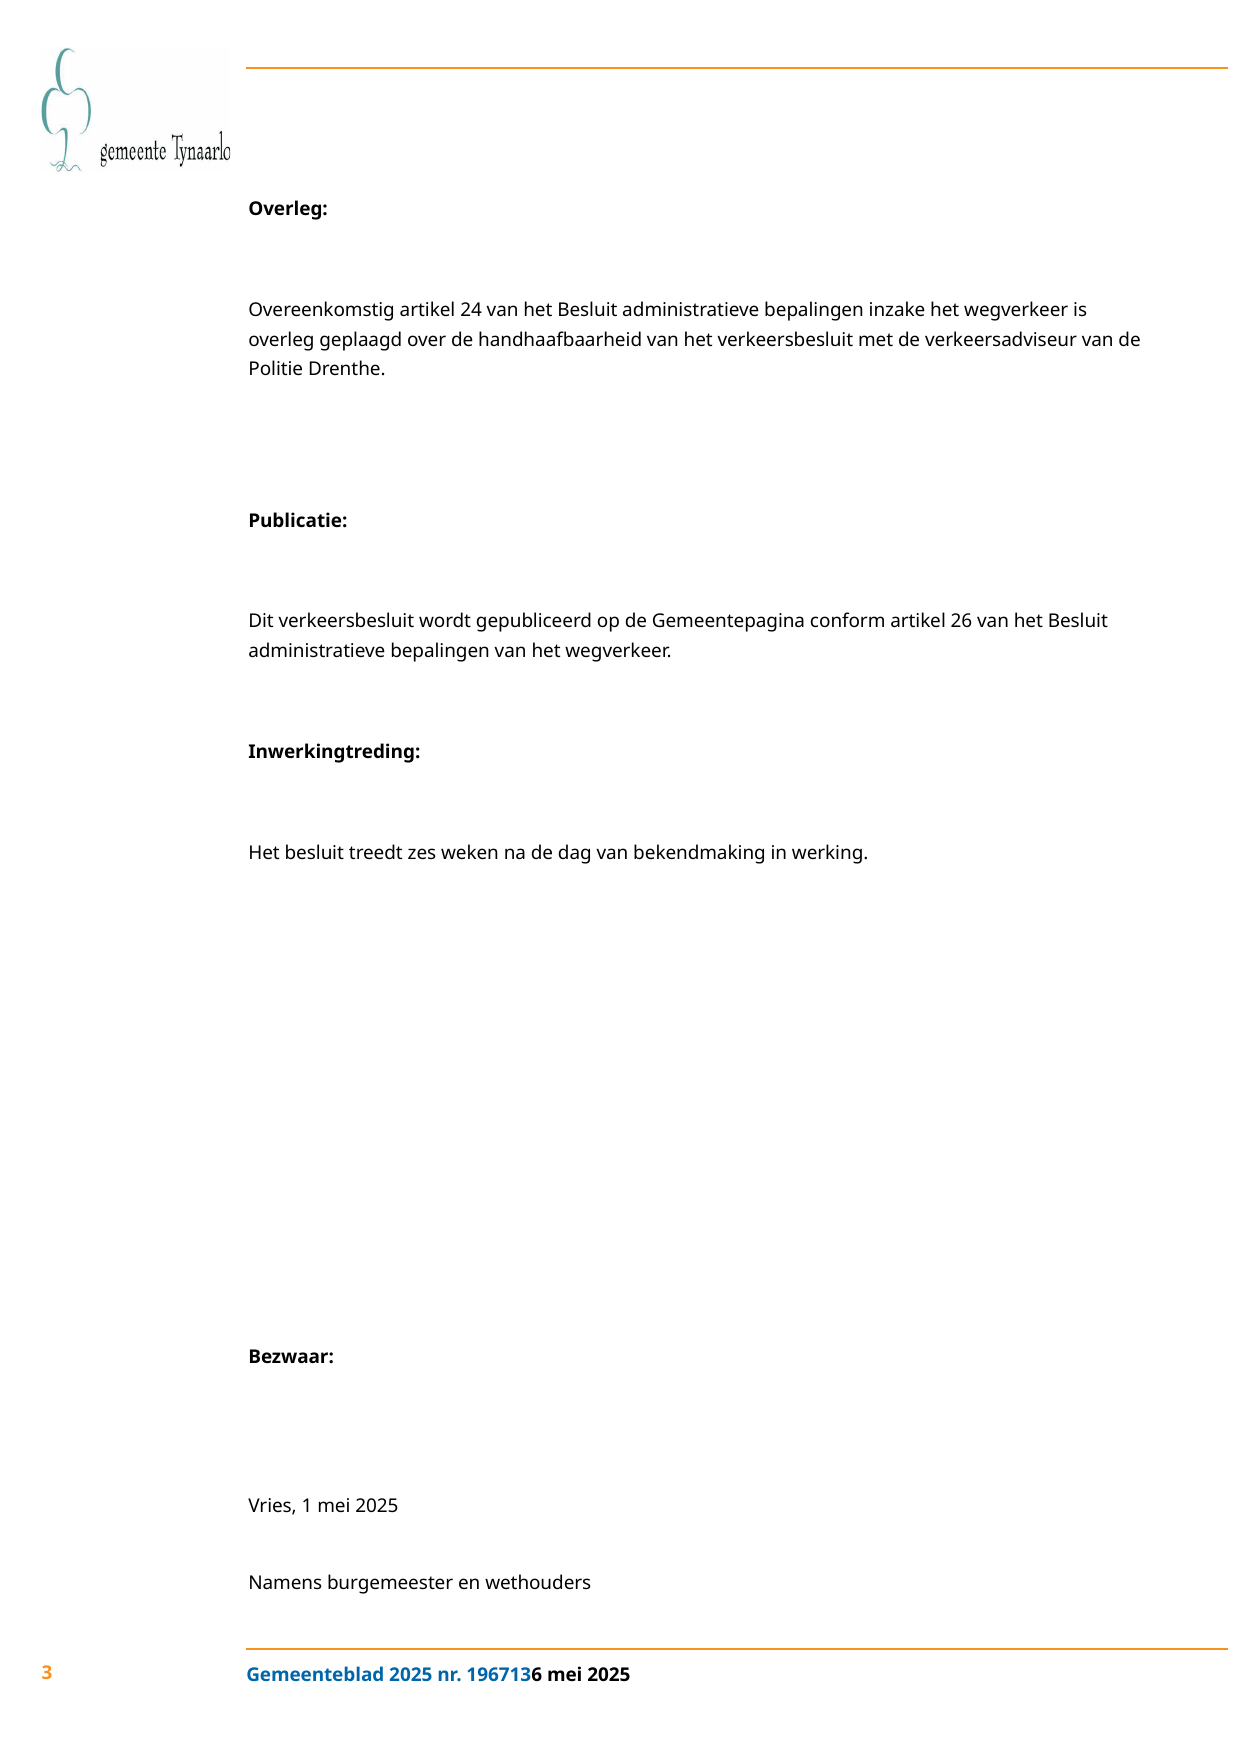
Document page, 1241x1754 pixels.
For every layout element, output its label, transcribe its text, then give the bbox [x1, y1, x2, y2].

text Het besluit treedt zes weken na de dag van bekendmaking in werking. [248, 839, 1152, 865]
picture [41, 47, 231, 172]
text Vries, 1 mei 2025 [248, 1492, 1152, 1517]
text Overleg: [248, 196, 1152, 221]
text Namens burgemeester en wethouders [248, 1569, 1152, 1595]
text Bezwaar: [248, 1343, 1152, 1369]
text Overeenkomstig artikel 24 van het Besluit administratieve bepalingen inzake het wegverkeer is overleg geplaagd over de handhaafbaarheid van het verkeersbesluit met de verkeersadviseur van de Politie Drenthe. [248, 296, 1152, 381]
text Publicatie: [248, 507, 1152, 533]
text Inwerkingtreding: [248, 738, 1152, 764]
text Dit verkeersbesluit wordt gepubliceerd op de Gemeentepagina conform artikel 26 van het Besluit administratieve bepalingen van het wegverkeer. [248, 608, 1152, 663]
